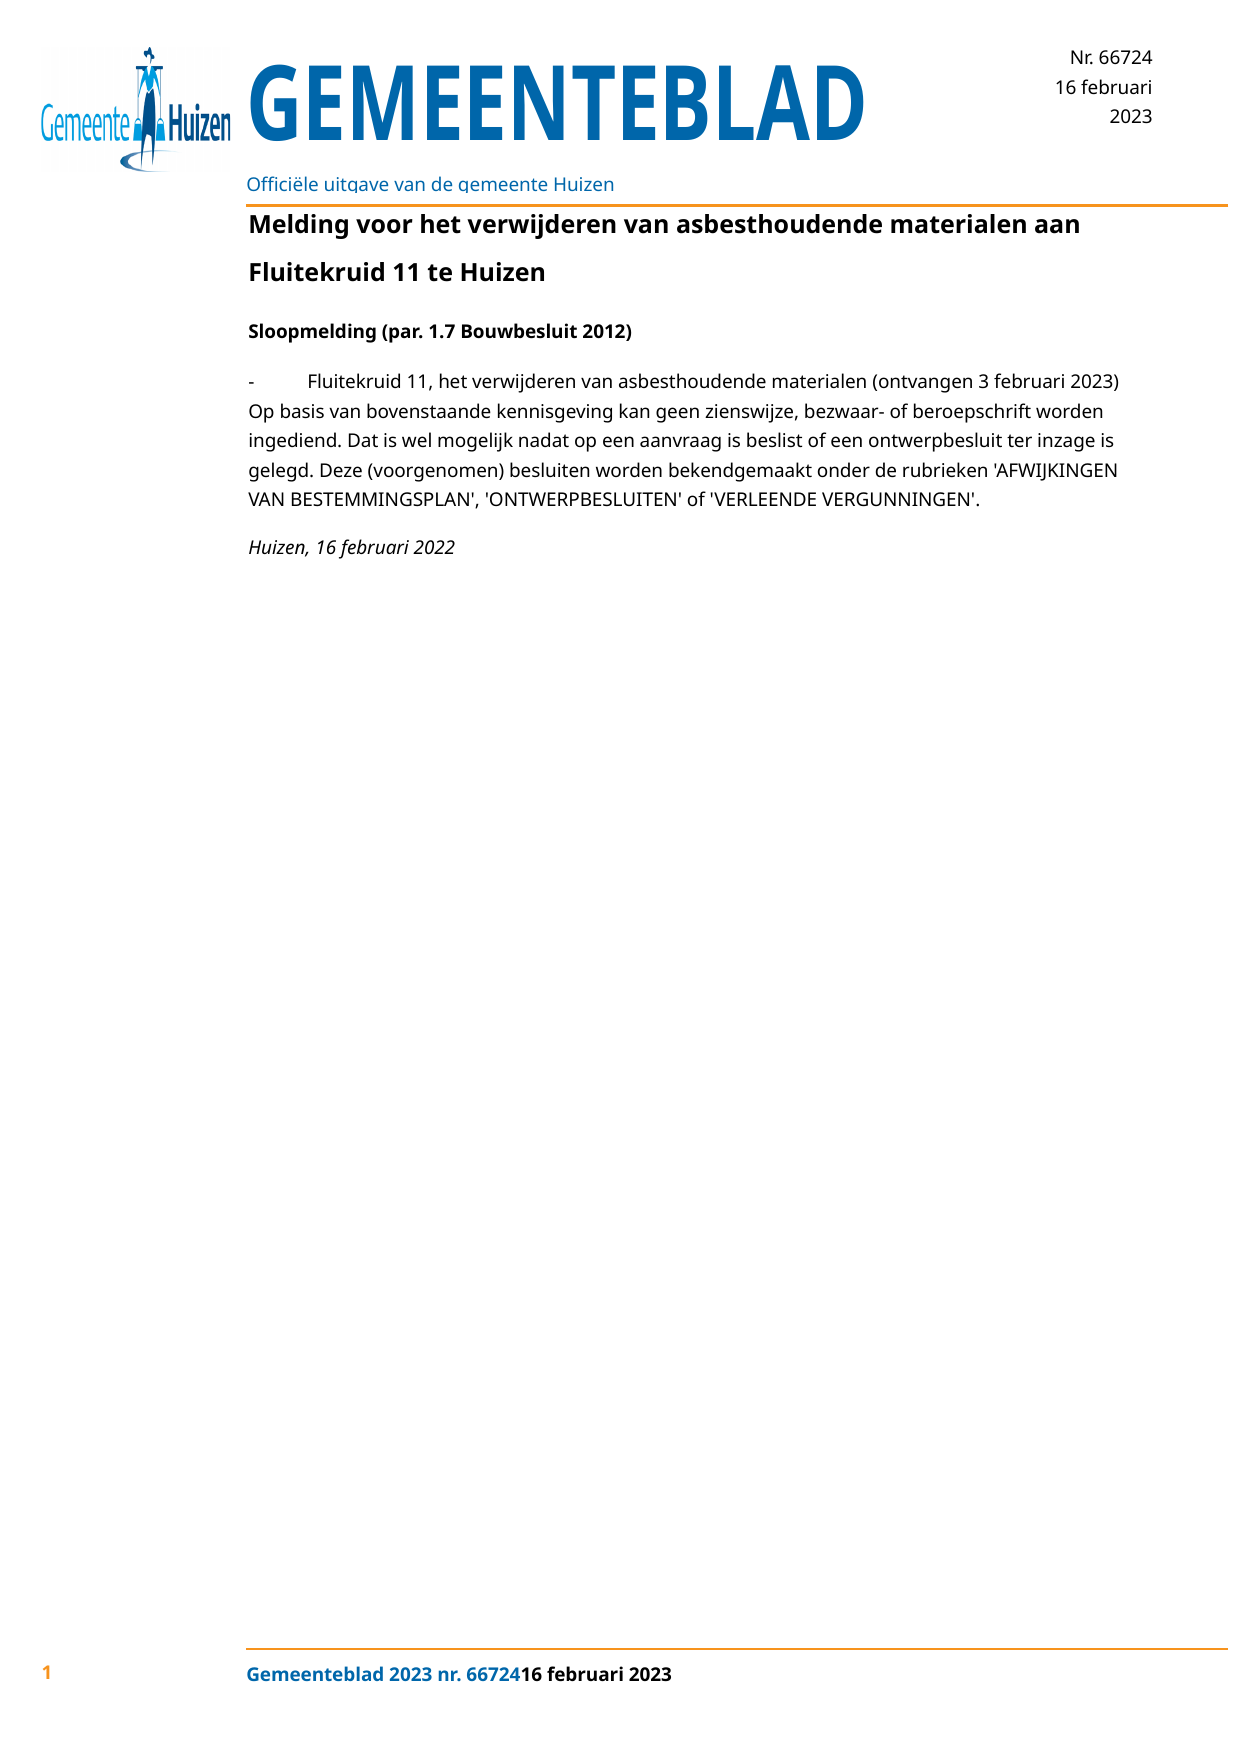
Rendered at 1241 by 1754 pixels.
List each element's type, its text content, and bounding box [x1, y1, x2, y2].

list Fluitekruid 11, het verwijderen van asbesthoudende materialen (ontvangen 3 februari 2023) [248, 368, 1152, 394]
text Op basis van bovenstaande kennisgeving kan geen zienswijze, bezwaar- of beroepschrift worden ingediend. Dat is wel mogelijk nadat op een aanvraag is beslist of een ontwerpbesluit ter inzage is gelegd. Deze (voorgenomen) besluiten worden bekendgemaakt onder de rubrieken 'AFWIJKINGEN VAN BESTEMMINGSPLAN', 'ONTWERPBESLUITEN' of 'VERLEENDE VERGUNNINGEN'. [248, 398, 1152, 512]
text Melding voor het verwijderen van asbesthoudende materialen aan Fluitekruid 11 te Huizen [248, 207, 1152, 288]
text Huizen, 16 februari 2022 [248, 534, 1152, 560]
text Sloopmelding (par. 1.7 Bouwbesluit 2012) [248, 318, 1152, 344]
picture [41, 47, 231, 172]
